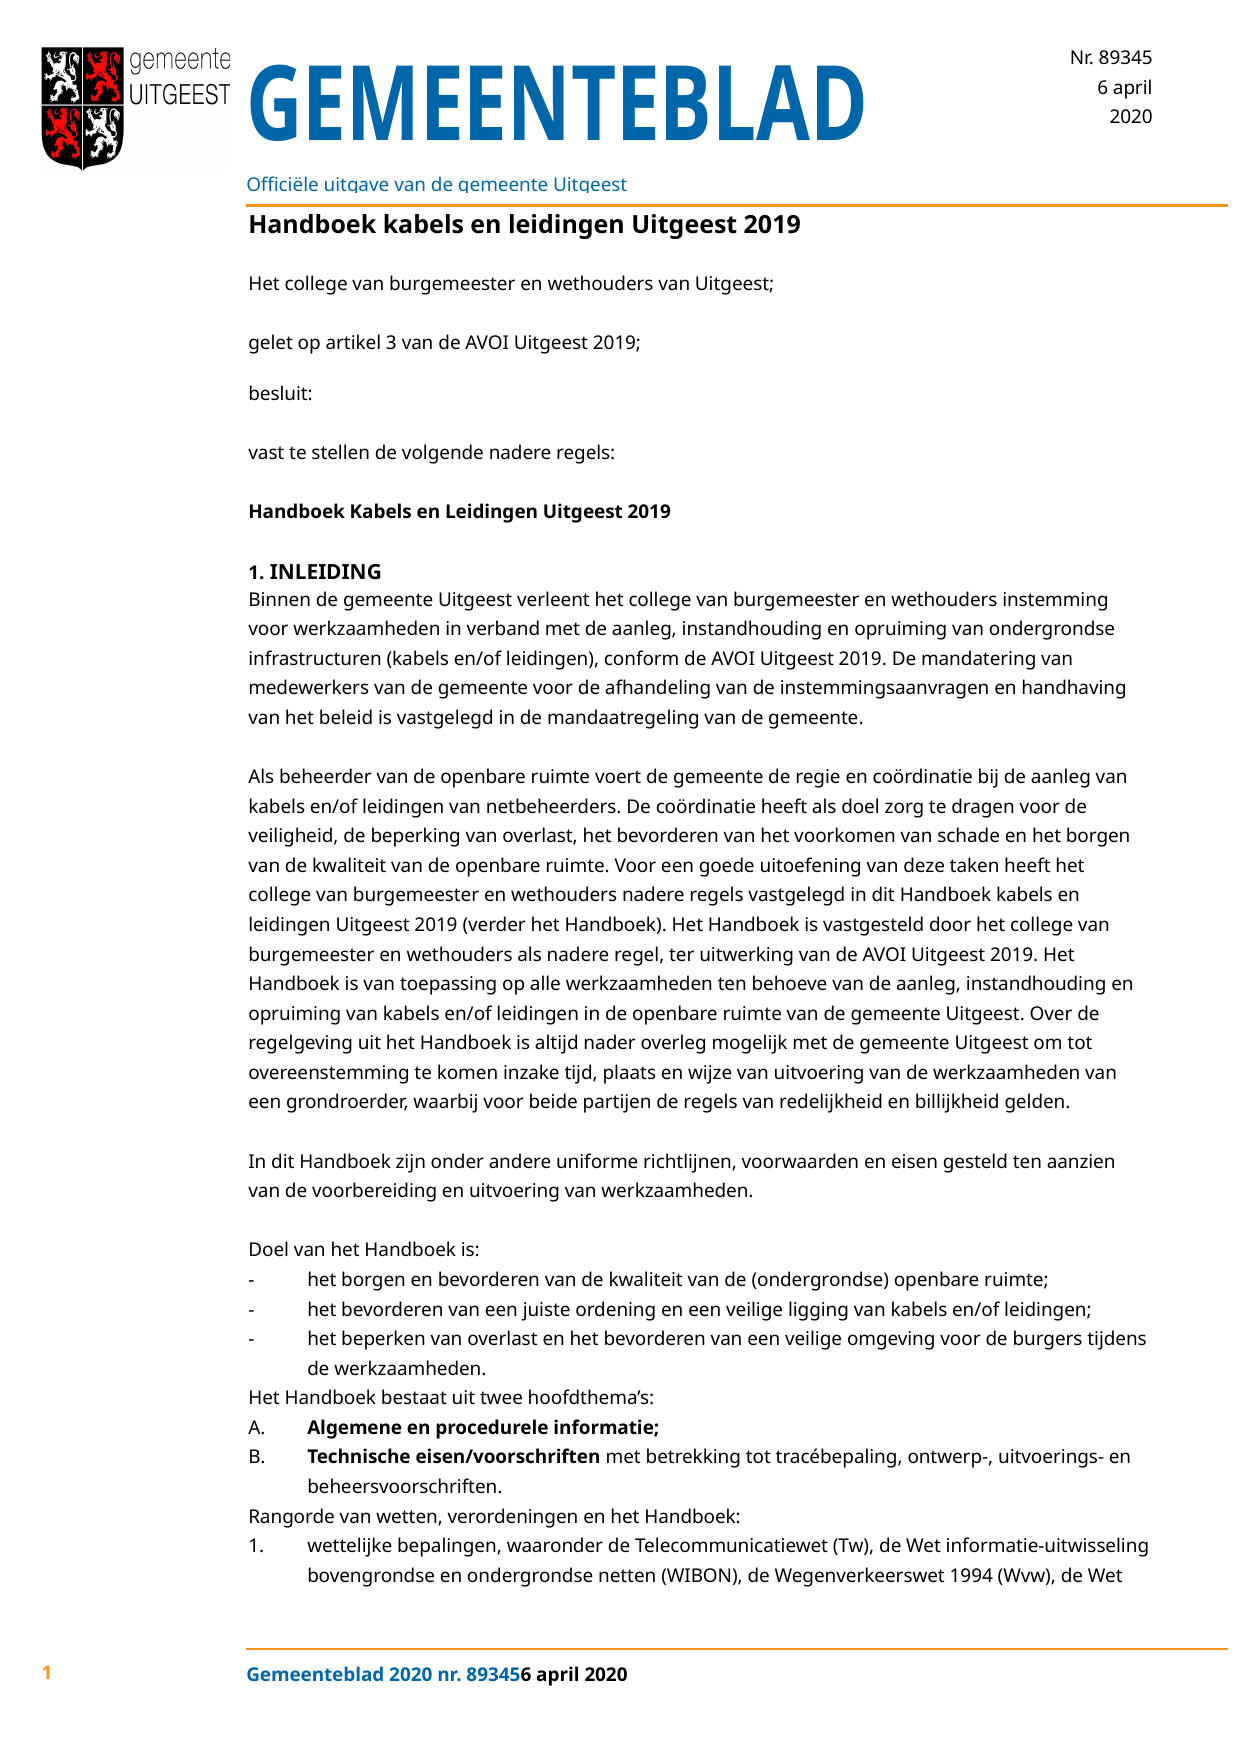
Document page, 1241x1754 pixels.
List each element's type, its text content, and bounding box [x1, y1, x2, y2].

text Het Handboek bestaat uit twee hoofdthema’s: [248, 1384, 1152, 1410]
list Algemene en procedurele informatie; [248, 1414, 1152, 1440]
list het beperken van overlast en het bevorderen van een veilige omgeving voor de burgers tijdens de werkzaamheden. [248, 1325, 1152, 1381]
text Het college van burgemeester en wethouders van Uitgeest; [248, 270, 1152, 296]
text Als beheerder van de openbare ruimte voert de gemeente de regie en coördinatie bij de aanleg van kabels en/of leidingen van netbeheerders. De coördinatie heeft als doel zorg te dragen voor de veiligheid, de beperking van overlast, het bevorderen van het voorkomen van schade en het borgen van de kwaliteit van de openbare ruimte. Voor een goede uitoefening van deze taken heeft het college van burgemeester en wethouders nadere regels vastgelegd in dit Handboek kabels en leidingen Uitgeest 2019 (verder het Handboek). Het Handboek is vastgesteld door het college van burgemeester en wethouders als nadere regel, ter uitwerking van de AVOI Uitgeest 2019. Het Handboek is van toepassing op alle werkzaamheden ten behoeve van de aanleg, instandhouding en opruiming van kabels en/of leidingen in de openbare ruimte van de gemeente Uitgeest. Over de regelgeving uit het Handboek is altijd nader overleg mogelijk met de gemeente Uitgeest om tot overeenstemming te komen inzake tijd, plaats en wijze van uitvoering van de werkzaamheden van een grondroerder, waarbij voor beide partijen de regels van redelijkheid en billijkheid gelden. [248, 763, 1152, 1114]
text besluit: [248, 380, 1152, 406]
text Handboek kabels en leidingen Uitgeest 2019 [248, 207, 1152, 241]
text In dit Handboek zijn onder andere uniforme richtlijnen, voorwaarden en eisen gesteld ten aanzien van de voorbereiding en uitvoering van werkzaamheden. [248, 1148, 1152, 1203]
text 1. INLEIDING [248, 557, 1152, 586]
text Binnen de gemeente Uitgeest verleent het college van burgemeester en wethouders instemming voor werkzaamheden in verband met de aanleg, instandhouding en opruiming van ondergrondse infrastructuren (kabels en/of leidingen), conform de AVOI Uitgeest 2019. De mandatering van medewerkers van de gemeente voor de afhandeling van de instemmingsaanvragen en handhaving van het beleid is vastgelegd in de mandaatregeling van de gemeente. [248, 586, 1152, 730]
list het bevorderen van een juiste ordening en een veilige ligging van kabels en/of leidingen; [248, 1296, 1152, 1321]
list wettelijke bepalingen, waaronder de Telecommunicatiewet (Tw), de Wet informatie-uitwisseling bovengrondse en ondergrondse netten (WIBON), de Wegenverkeerswet 1994 (Wvw), de Wet [248, 1532, 1152, 1588]
text Handboek Kabels en Leidingen Uitgeest 2019 [248, 498, 1152, 524]
picture [41, 47, 231, 172]
text Doel van het Handboek is: [248, 1237, 1152, 1262]
text Rangorde van wetten, verordeningen en het Handboek: [248, 1503, 1152, 1528]
text vast te stellen de volgende nadere regels: [248, 439, 1152, 465]
list het borgen en bevorderen van de kwaliteit van de (ondergrondse) openbare ruimte; [248, 1266, 1152, 1292]
text gelet op artikel 3 van de AVOI Uitgeest 2019; [248, 329, 1152, 355]
list Technische eisen/voorschriften met betrekking tot tracébepaling, ontwerp-, uitvoerings- en beheersvoorschriften. [248, 1444, 1152, 1499]
